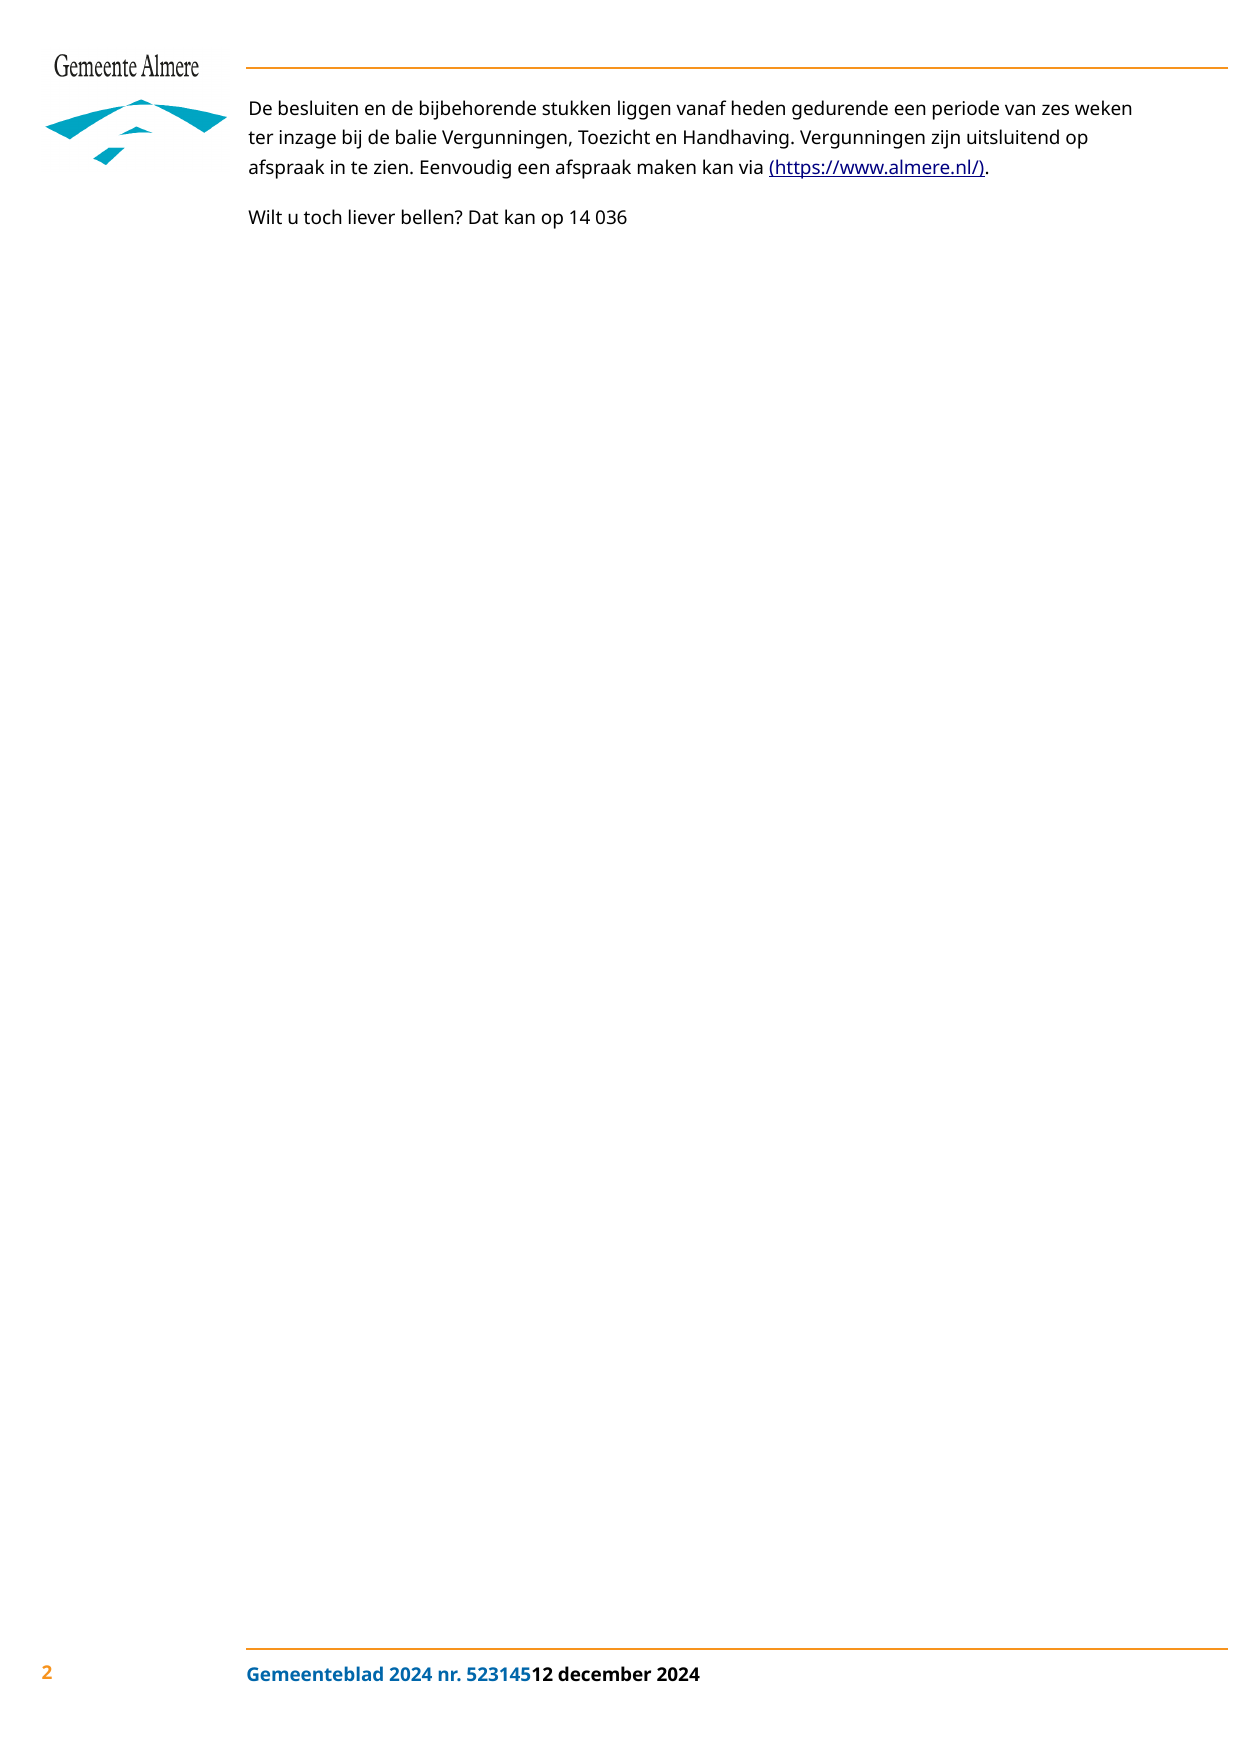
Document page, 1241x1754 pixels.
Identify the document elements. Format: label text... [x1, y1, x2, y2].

text De besluiten en de bijbehorende stukken liggen vanaf heden gedurende een periode van zes weken ter inzage bij de balie Vergunningen, Toezicht en Handhaving. Vergunningen zijn uitsluitend op afspraak in te zien. Eenvoudig een afspraak maken kan via (https://www.almere.nl/). [248, 95, 1152, 180]
picture [41, 47, 231, 172]
text Wilt u toch liever bellen? Dat kan op 14 036 [248, 204, 1152, 230]
